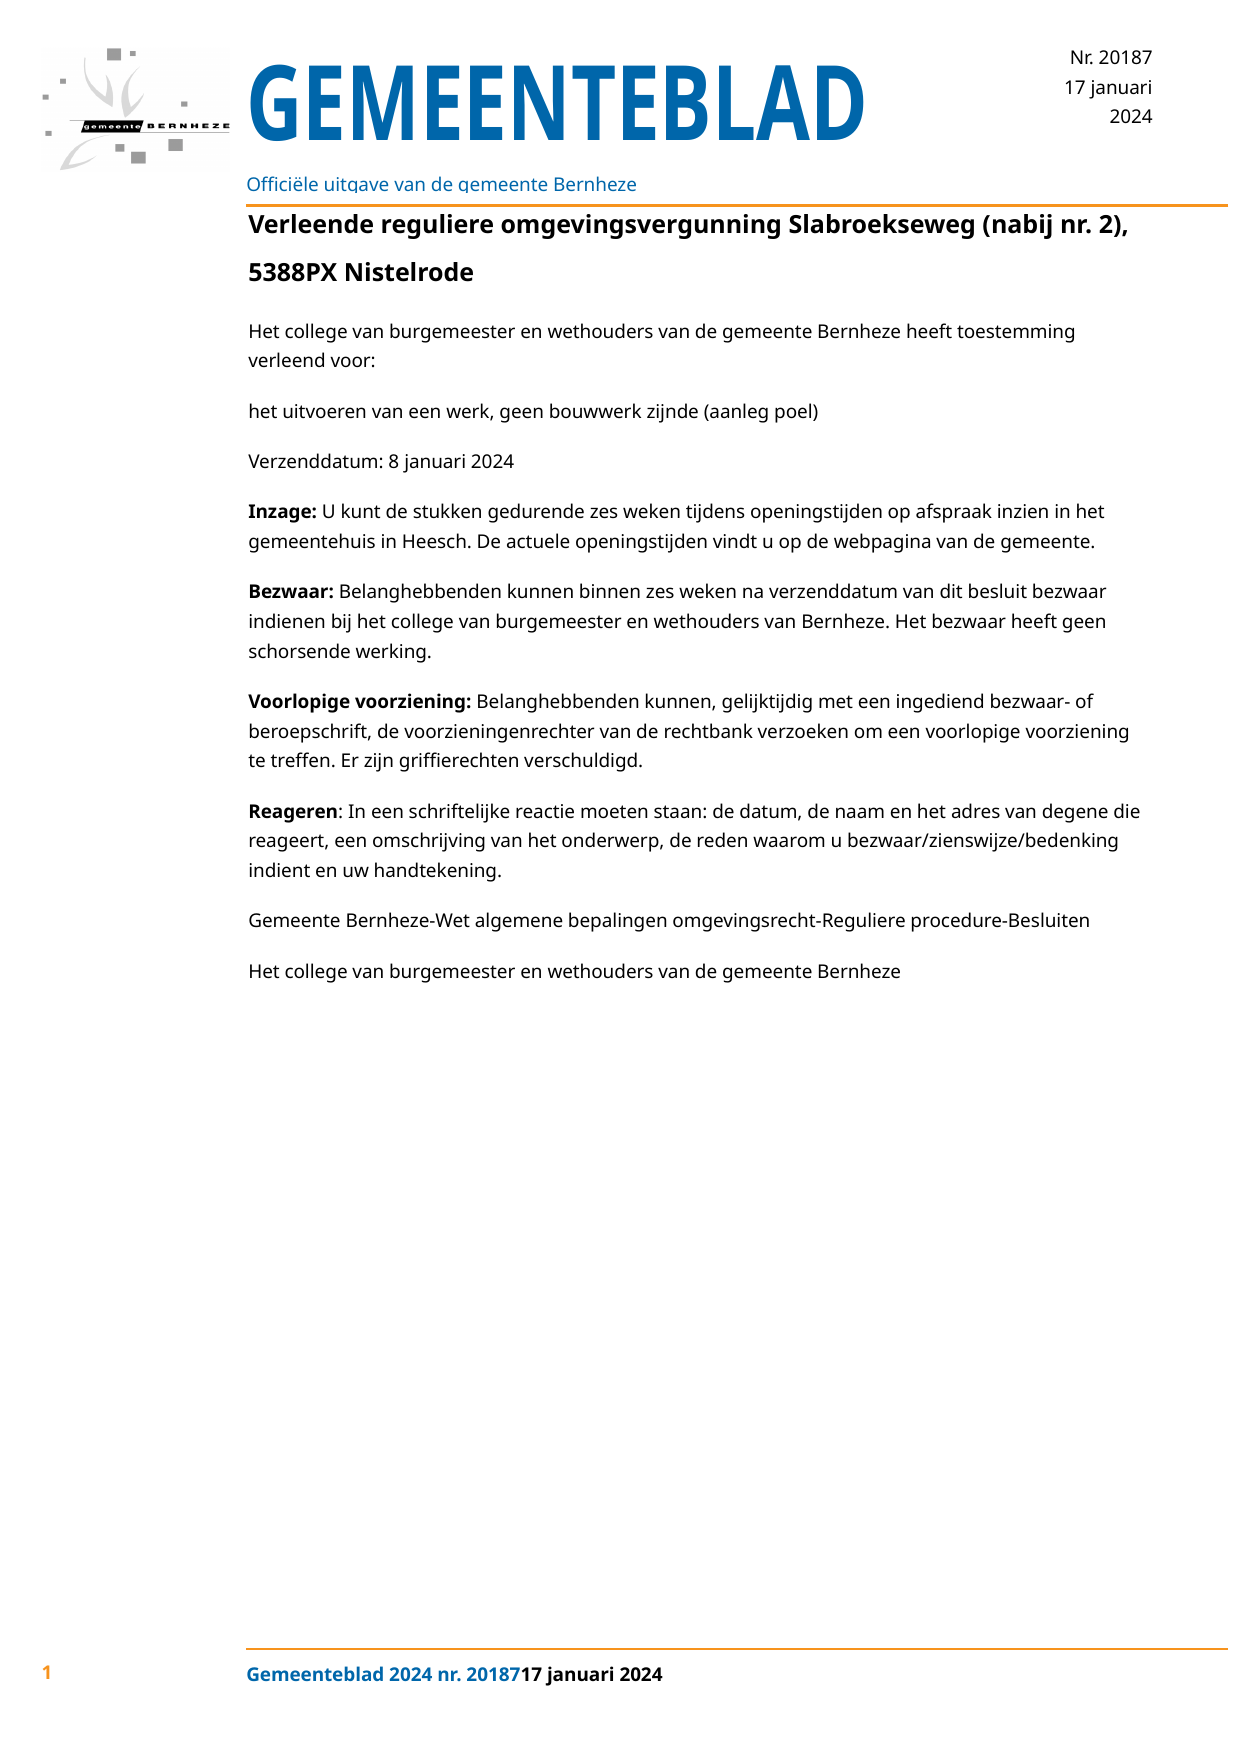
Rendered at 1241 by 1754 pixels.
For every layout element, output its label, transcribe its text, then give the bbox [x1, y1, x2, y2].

text Het college van burgemeester en wethouders van de gemeente Bernheze [248, 958, 1152, 984]
text Verzenddatum: 8 januari 2024 [248, 448, 1152, 474]
text Het college van burgemeester en wethouders van de gemeente Bernheze heeft toestemming verleend voor: [248, 318, 1152, 373]
text Reageren: In een schriftelijke reactie moeten staan: de datum, de naam en het adres van degene die reageert, een omschrijving van het onderwerp, de reden waarom u bezwaar/zienswijze/bedenking indient en uw handtekening. [248, 798, 1152, 883]
picture [41, 47, 231, 172]
text Inzage: U kunt de stukken gedurende zes weken tijdens openingstijden op afspraak inzien in het gemeentehuis in Heesch. De actuele openingstijden vindt u op de webpagina van de gemeente. [248, 499, 1152, 554]
text Gemeente Bernheze-Wet algemene bepalingen omgevingsrecht-Reguliere procedure-Besluiten [248, 907, 1152, 933]
text het uitvoeren van een werk, geen bouwwerk zijnde (aanleg poel) [248, 398, 1152, 424]
text Voorlopige voorziening: Belanghebbenden kunnen, gelijktijdig met een ingediend bezwaar- of beroepschrift, de voorzieningenrechter van de rechtbank verzoeken om een voorlopige voorziening te treffen. Er zijn griffierechten verschuldigd. [248, 688, 1152, 773]
text Bezwaar: Belanghebbenden kunnen binnen zes weken na verzenddatum van dit besluit bezwaar indienen bij het college van burgemeester en wethouders van Bernheze. Het bezwaar heeft geen schorsende werking. [248, 579, 1152, 664]
text Verleende reguliere omgevingsvergunning Slabroekseweg (nabij nr. 2), 5388PX Nistelrode [248, 207, 1152, 288]
